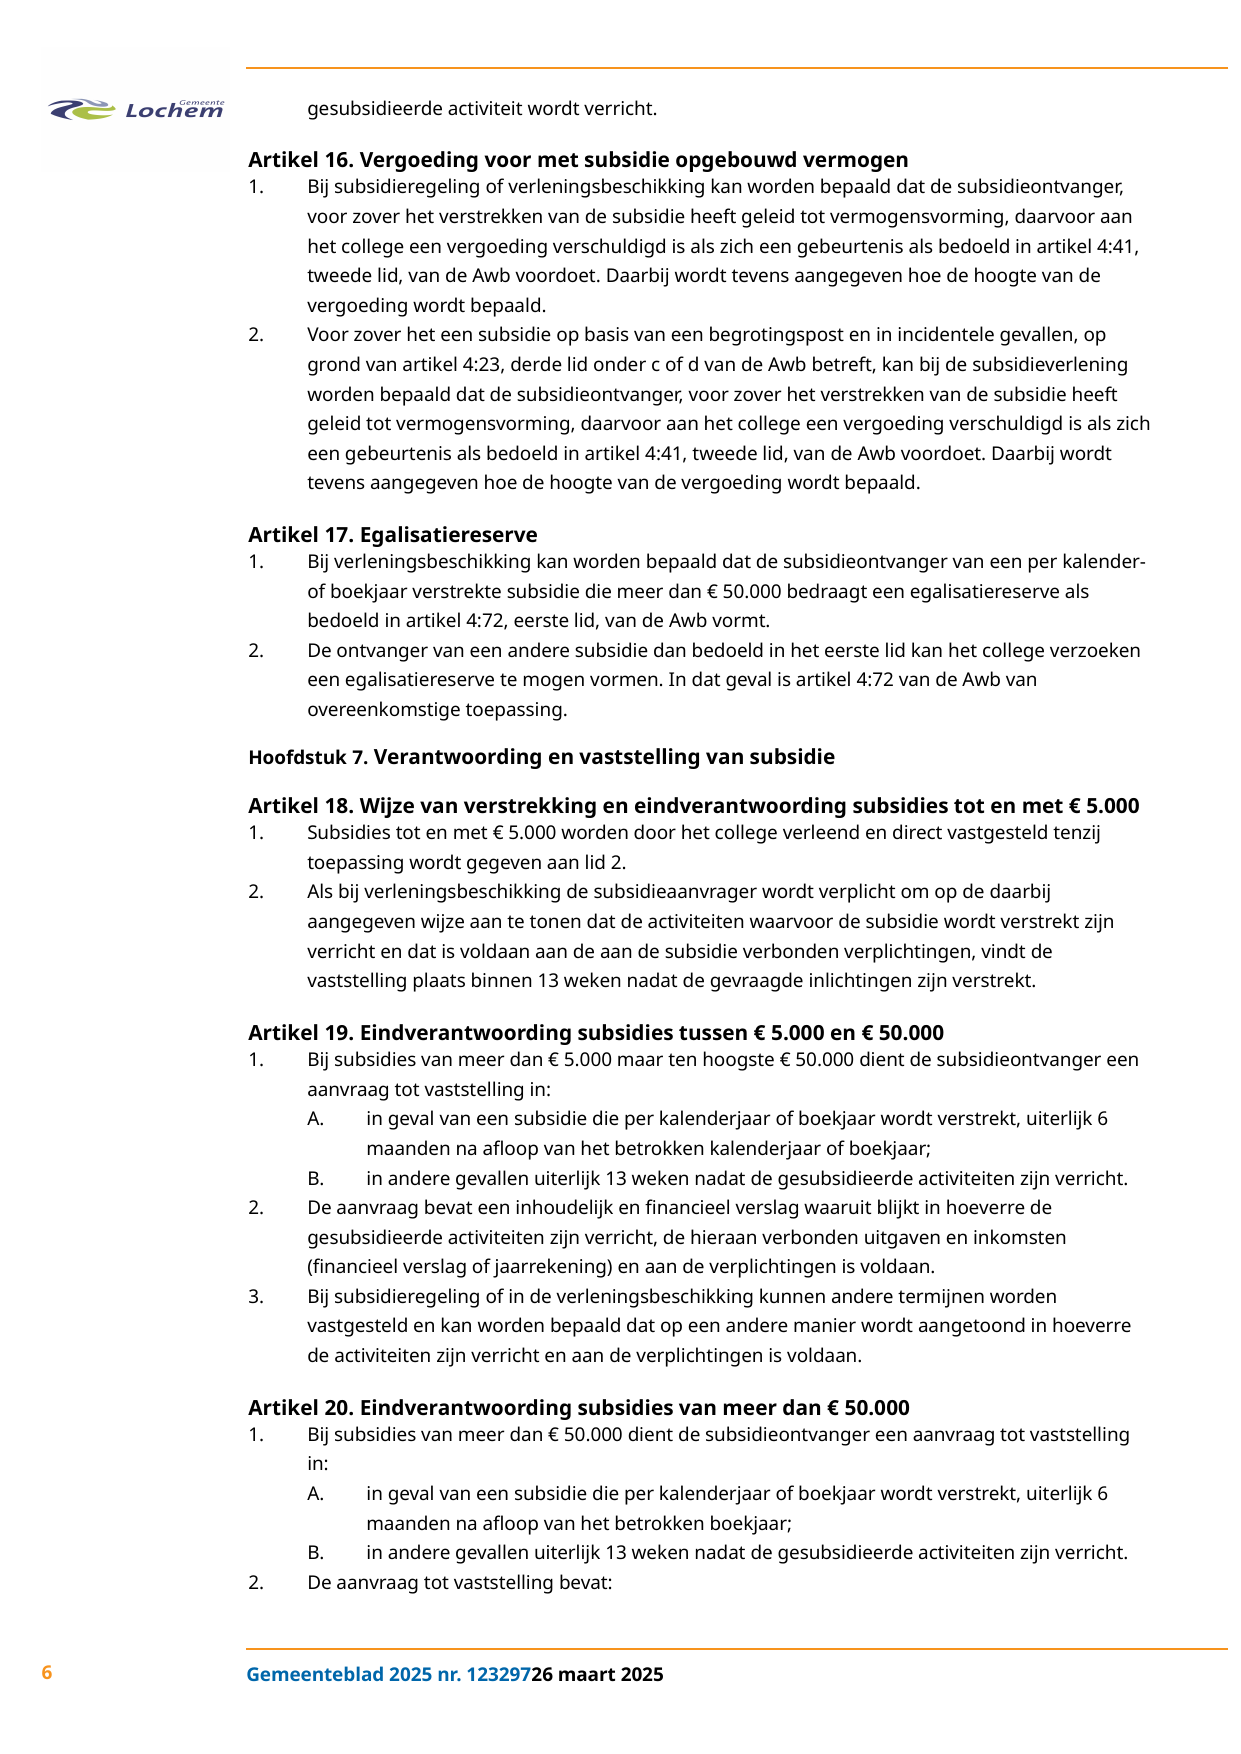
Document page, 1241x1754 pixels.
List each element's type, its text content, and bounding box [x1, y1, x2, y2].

text Artikel 17. Egalisatiereserve [248, 520, 1152, 548]
list Subsidies tot en met € 5.000 worden door het college verleend en direct vastgesteld tenzij toepassing wordt gegeven aan lid 2. [248, 819, 1152, 875]
list Als bij verleningsbeschikking de subsidieaanvrager wordt verplicht om op de daarbij aangegeven wijze aan te tonen dat de activiteiten waarvoor de subsidie wordt verstrekt zijn verricht en dat is voldaan aan de aan de subsidie verbonden verplichtingen, vindt de vaststelling plaats binnen 13 weken nadat de gevraagde inlichtingen zijn verstrekt. [248, 879, 1152, 993]
list Bij subsidieregeling of in de verleningsbeschikking kunnen andere termijnen worden vastgesteld en kan worden bepaald dat op een andere manier wordt aangetoond in hoeverre de activiteiten zijn verricht en aan de verplichtingen is voldaan. [248, 1283, 1152, 1368]
text Artikel 19. Eindverantwoording subsidies tussen € 5.000 en € 50.000 [248, 1018, 1152, 1046]
text Artikel 16. Vergoeding voor met subsidie opgebouwd vermogen [248, 145, 1152, 174]
list gesubsidieerde activiteit wordt verricht. [248, 95, 1152, 121]
list De ontvanger van een andere subsidie dan bedoeld in het eerste lid kan het college verzoeken een egalisatiereserve te mogen vormen. In dat geval is artikel 4:72 van de Awb van overeenkomstige toepassing. [248, 637, 1152, 722]
text Artikel 18. Wijze van verstrekking en eindverantwoording subsidies tot en met € 5.000 [248, 791, 1152, 819]
list in andere gevallen uiterlijk 13 weken nadat de gesubsidieerde activiteiten zijn verricht. [307, 1539, 1152, 1565]
list Bij subsidies van meer dan € 50.000 dient de subsidieontvanger een aanvraag tot vaststelling in: [248, 1421, 1152, 1476]
list Bij subsidieregeling of verleningsbeschikking kan worden bepaald dat de subsidieontvanger, voor zover het verstrekken van de subsidie heeft geleid tot vermogensvorming, daarvoor aan het college een vergoeding verschuldigd is als zich een gebeurtenis als bedoeld in artikel 4:41, tweede lid, van de Awb voordoet. Daarbij wordt tevens aangegeven hoe de hoogte van de vergoeding wordt bepaald. [248, 174, 1152, 318]
list De aanvraag bevat een inhoudelijk en financieel verslag waaruit blijkt in hoeverre de gesubsidieerde activiteiten zijn verricht, de hieraan verbonden uitgaven en inkomsten (financieel verslag of jaarrekening) en aan de verplichtingen is voldaan. [248, 1194, 1152, 1279]
text Hoofdstuk 7. Verantwoording en vaststelling van subsidie [248, 742, 1152, 770]
picture [41, 47, 231, 172]
list in geval van een subsidie die per kalenderjaar of boekjaar wordt verstrekt, uiterlijk 6 maanden na afloop van het betrokken boekjaar; [307, 1480, 1152, 1536]
list Voor zover het een subsidie op basis van een begrotingspost en in incidentele gevallen, op grond van artikel 4:23, derde lid onder c of d van de Awb betreft, kan bij de subsidieverlening worden bepaald dat de subsidieontvanger, voor zover het verstrekken van de subsidie heeft geleid tot vermogensvorming, daarvoor aan het college een vergoeding verschuldigd is als zich een gebeurtenis als bedoeld in artikel 4:41, tweede lid, van de Awb voordoet. Daarbij wordt tevens aangegeven hoe de hoogte van de vergoeding wordt bepaald. [248, 322, 1152, 495]
text Artikel 20. Eindverantwoording subsidies van meer dan € 50.000 [248, 1393, 1152, 1421]
list in geval van een subsidie die per kalenderjaar of boekjaar wordt verstrekt, uiterlijk 6 maanden na afloop van het betrokken kalenderjaar of boekjaar; [307, 1106, 1152, 1161]
list in andere gevallen uiterlijk 13 weken nadat de gesubsidieerde activiteiten zijn verricht. [307, 1165, 1152, 1190]
list De aanvraag tot vaststelling bevat: [248, 1569, 1152, 1595]
list Bij subsidies van meer dan € 5.000 maar ten hoogste € 50.000 dient de subsidieontvanger een aanvraag tot vaststelling in: [248, 1046, 1152, 1102]
list Bij verleningsbeschikking kan worden bepaald dat de subsidieontvanger van een per kalender- of boekjaar verstrekte subsidie die meer dan € 50.000 bedraagt een egalisatiereserve als bedoeld in artikel 4:72, eerste lid, van de Awb vormt. [248, 548, 1152, 633]
